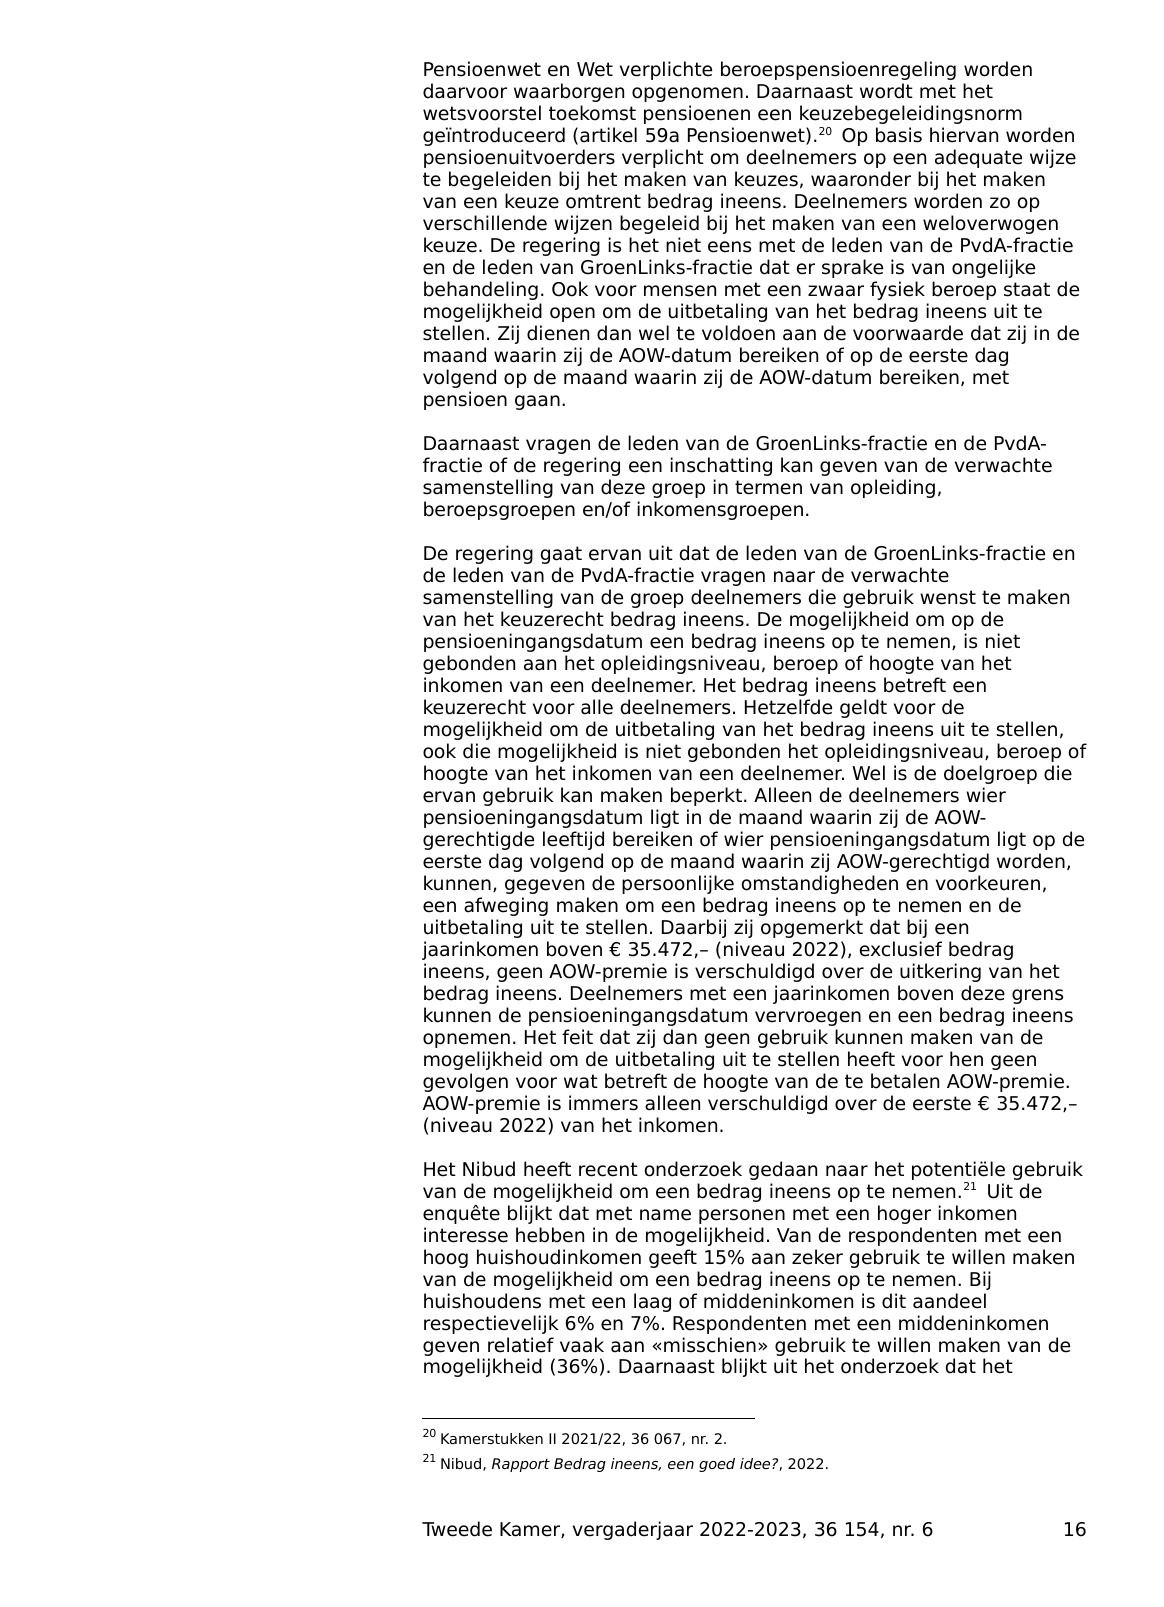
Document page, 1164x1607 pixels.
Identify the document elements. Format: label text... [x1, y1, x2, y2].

text Nibud, Rapport Bedrag ineens, een goed idee?, 2022. [422, 1452, 1087, 1474]
text Het Nibud heeft recent onderzoek gedaan naar het potentiële gebruik van de mogelijkheid om een bedrag ineens op te nemen. Uit de enquête blijkt dat met name personen met een hoger inkomen interesse hebben in de mogelijkheid. Van de respondenten met een hoog huishoudinkomen geeft 15% aan zeker gebruik te willen maken van de mogelijkheid om een bedrag ineens op te nemen. Bij huishoudens met een laag of middeninkomen is dit aandeel respectievelijk 6% en 7%. Respondenten met een middeninkomen geven relatief vaak aan «misschien» gebruik te willen maken van de mogelijkheid (36%). Daarnaast blijkt uit het onderzoek dat het [422, 1159, 1087, 1378]
text Pensioenwet en Wet verplichte beroepspensioenregeling worden daarvoor waarborgen opgenomen. Daarnaast wordt met het wetsvoorstel toekomst pensioenen een keuzebegeleidingsnorm geïntroduceerd (artikel 59a Pensioenwet). Op basis hiervan worden pensioenuitvoerders verplicht om deelnemers op een adequate wijze te begeleiden bij het maken van keuzes, waaronder bij het maken van een keuze omtrent bedrag ineens. Deelnemers worden zo op verschillende wijzen begeleid bij het maken van een weloverwogen keuze. De regering is het niet eens met de leden van de PvdA-fractie en de leden van GroenLinks-fractie dat er sprake is van ongelijke behandeling. Ook voor mensen met een zwaar fysiek beroep staat de mogelijkheid open om de uitbetaling van het bedrag ineens uit te stellen. Zij dienen dan wel te voldoen aan de voorwaarde dat zij in de maand waarin zij de AOW-datum bereiken of op de eerste dag volgend op de maand waarin zij de AOW-datum bereiken, met pensioen gaan. [422, 59, 1087, 411]
text De regering gaat ervan uit dat de leden van de GroenLinks-fractie en de leden van de PvdA-fractie vragen naar de verwachte samenstelling van de groep deelnemers die gebruik wenst te maken van het keuzerecht bedrag ineens. De mogelijkheid om op de pensioeningangsdatum een bedrag ineens op te nemen, is niet gebonden aan het opleidingsniveau, beroep of hoogte van het inkomen van een deelnemer. Het bedrag ineens betreft een keuzerecht voor alle deelnemers. Hetzelfde geldt voor de mogelijkheid om de uitbetaling van het bedrag ineens uit te stellen, ook die mogelijkheid is niet gebonden het opleidingsniveau, beroep of hoogte van het inkomen van een deelnemer. Wel is de doelgroep die ervan gebruik kan maken beperkt. Alleen de deelnemers wier pensioeningangsdatum ligt in de maand waarin zij de AOW-gerechtigde leeftijd bereiken of wier pensioeningangsdatum ligt op de eerste dag volgend op de maand waarin zij AOW-gerechtigd worden, kunnen, gegeven de persoonlijke omstandigheden en voorkeuren, een afweging maken om een bedrag ineens op te nemen en de uitbetaling uit te stellen. Daarbij zij opgemerkt dat bij een jaarinkomen boven € 35.472,– (niveau 2022), exclusief bedrag ineens, geen AOW-premie is verschuldigd over de uitkering van het bedrag ineens. Deelnemers met een jaarinkomen boven deze grens kunnen de pensioeningangsdatum vervroegen en een bedrag ineens opnemen. Het feit dat zij dan geen gebruik kunnen maken van de mogelijkheid om de uitbetaling uit te stellen heeft voor hen geen gevolgen voor wat betreft de hoogte van de te betalen AOW-premie. AOW-premie is immers alleen verschuldigd over de eerste € 35.472,– (niveau 2022) van het inkomen. [422, 543, 1087, 1136]
text Daarnaast vragen de leden van de GroenLinks-fractie en de PvdA-fractie of de regering een inschatting kan geven van de verwachte samenstelling van deze groep in termen van opleiding, beroepsgroepen en/of inkomensgroepen. [422, 433, 1087, 521]
text Kamerstukken II 2021/22, 36 067, nr. 2. [422, 1427, 1087, 1449]
